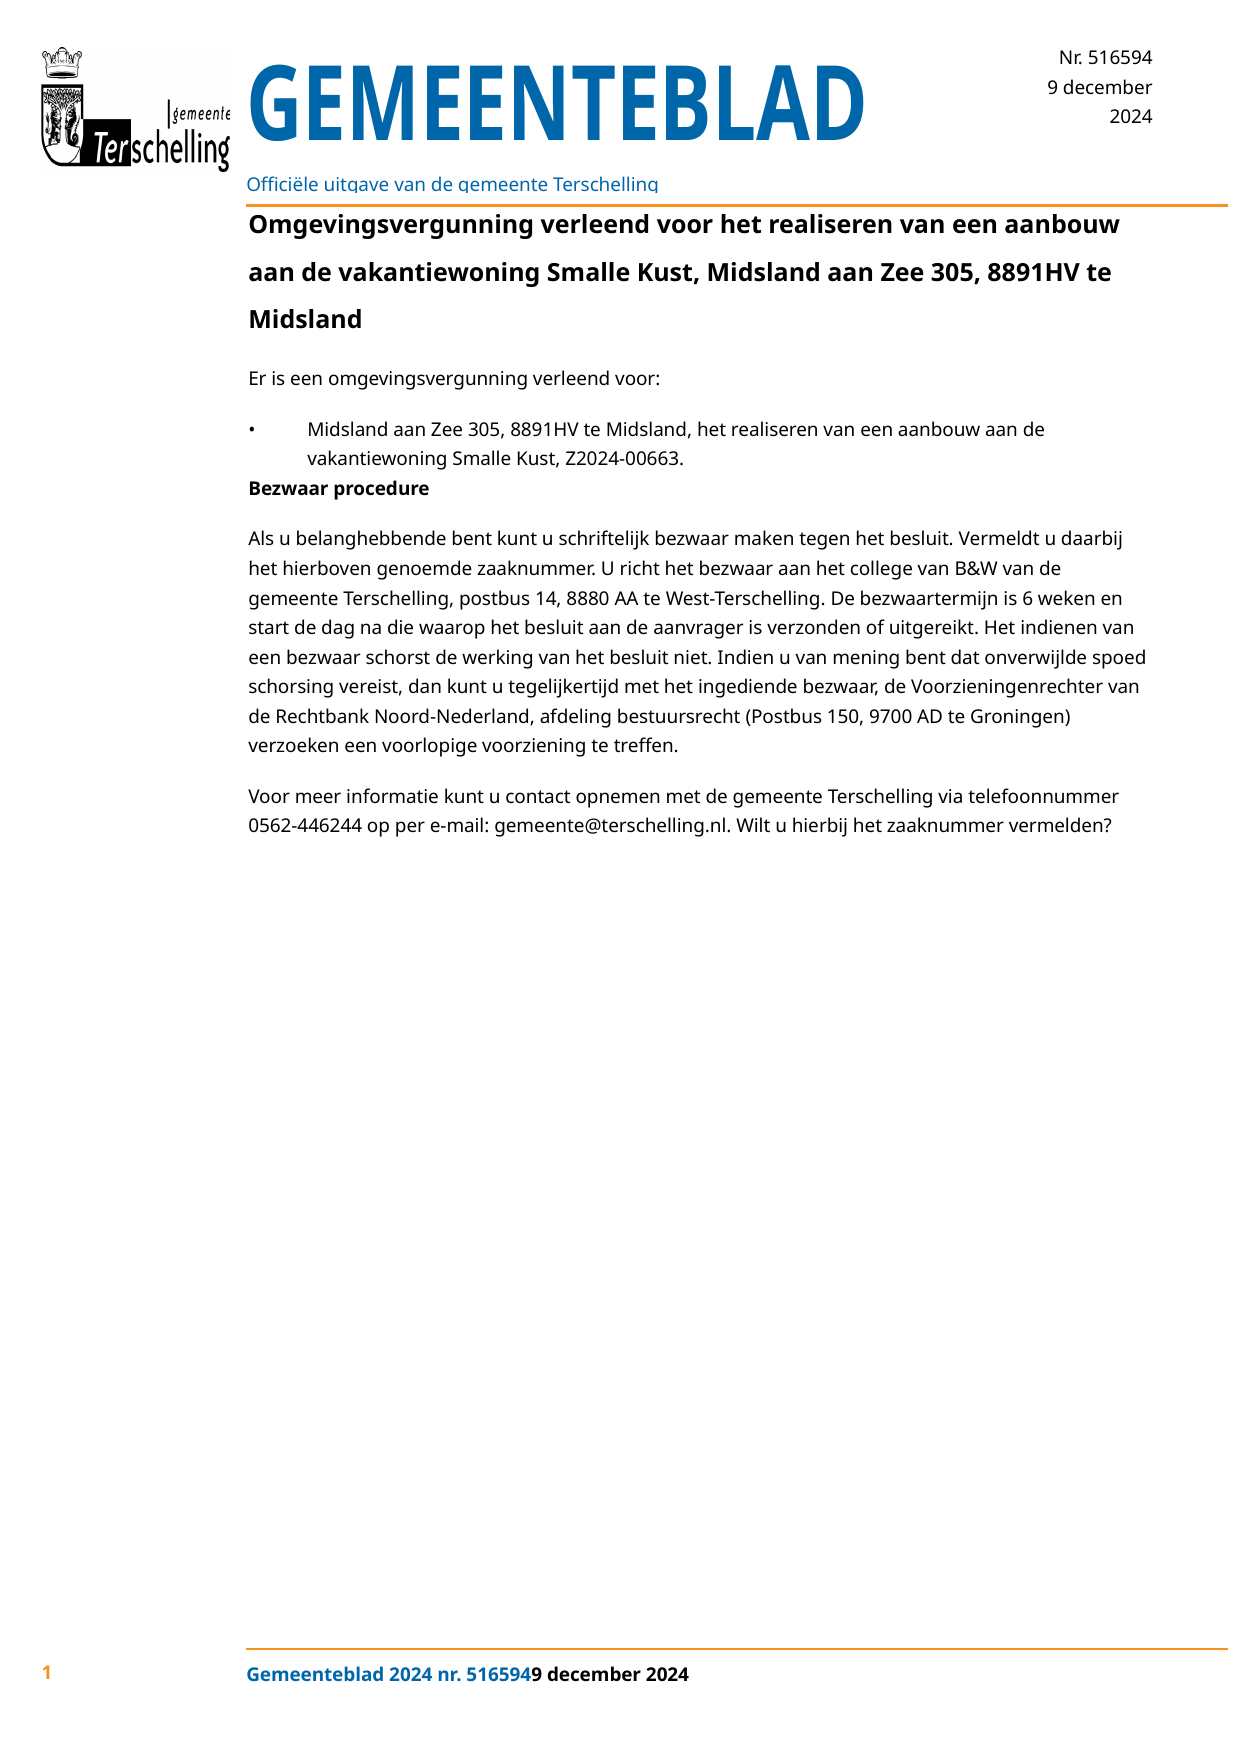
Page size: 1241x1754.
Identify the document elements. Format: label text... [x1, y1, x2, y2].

text Als u belanghebbende bent kunt u schriftelijk bezwaar maken tegen het besluit. Vermeldt u daarbij het hierboven genoemde zaaknummer. U richt het bezwaar aan het college van B&W van de gemeente Terschelling, postbus 14, 8880 AA te West-Terschelling. De bezwaartermijn is 6 weken en start de dag na die waarop het besluit aan de aanvrager is verzonden of uitgereikt. Het indienen van een bezwaar schorst de werking van het besluit niet. Indien u van mening bent dat onverwijlde spoed schorsing vereist, dan kunt u tegelijkertijd met het ingediende bezwaar, de Voorzieningenrechter van de Rechtbank Noord-Nederland, afdeling bestuursrecht (Postbus 150, 9700 AD te Groningen) verzoeken een voorlopige voorziening te treffen. [248, 526, 1152, 758]
text Bezwaar procedure [248, 475, 1152, 501]
text Voor meer informatie kunt u contact opnemen met de gemeente Terschelling via telefoonnummer 0562-446244 op per e-mail: gemeente@terschelling.nl. Wilt u hierbij het zaaknummer vermelden? [248, 783, 1152, 838]
text Er is een omgevingsvergunning verleend voor: [248, 366, 1152, 391]
text Omgevingsvergunning verleend voor het realiseren van een aanbouw aan de vakantiewoning Smalle Kust, Midsland aan Zee 305, 8891HV te Midsland [248, 207, 1152, 336]
list Midsland aan Zee 305, 8891HV te Midsland, het realiseren van een aanbouw aan de vakantiewoning Smalle Kust, Z2024-00663. [248, 416, 1152, 471]
picture [41, 47, 231, 172]
